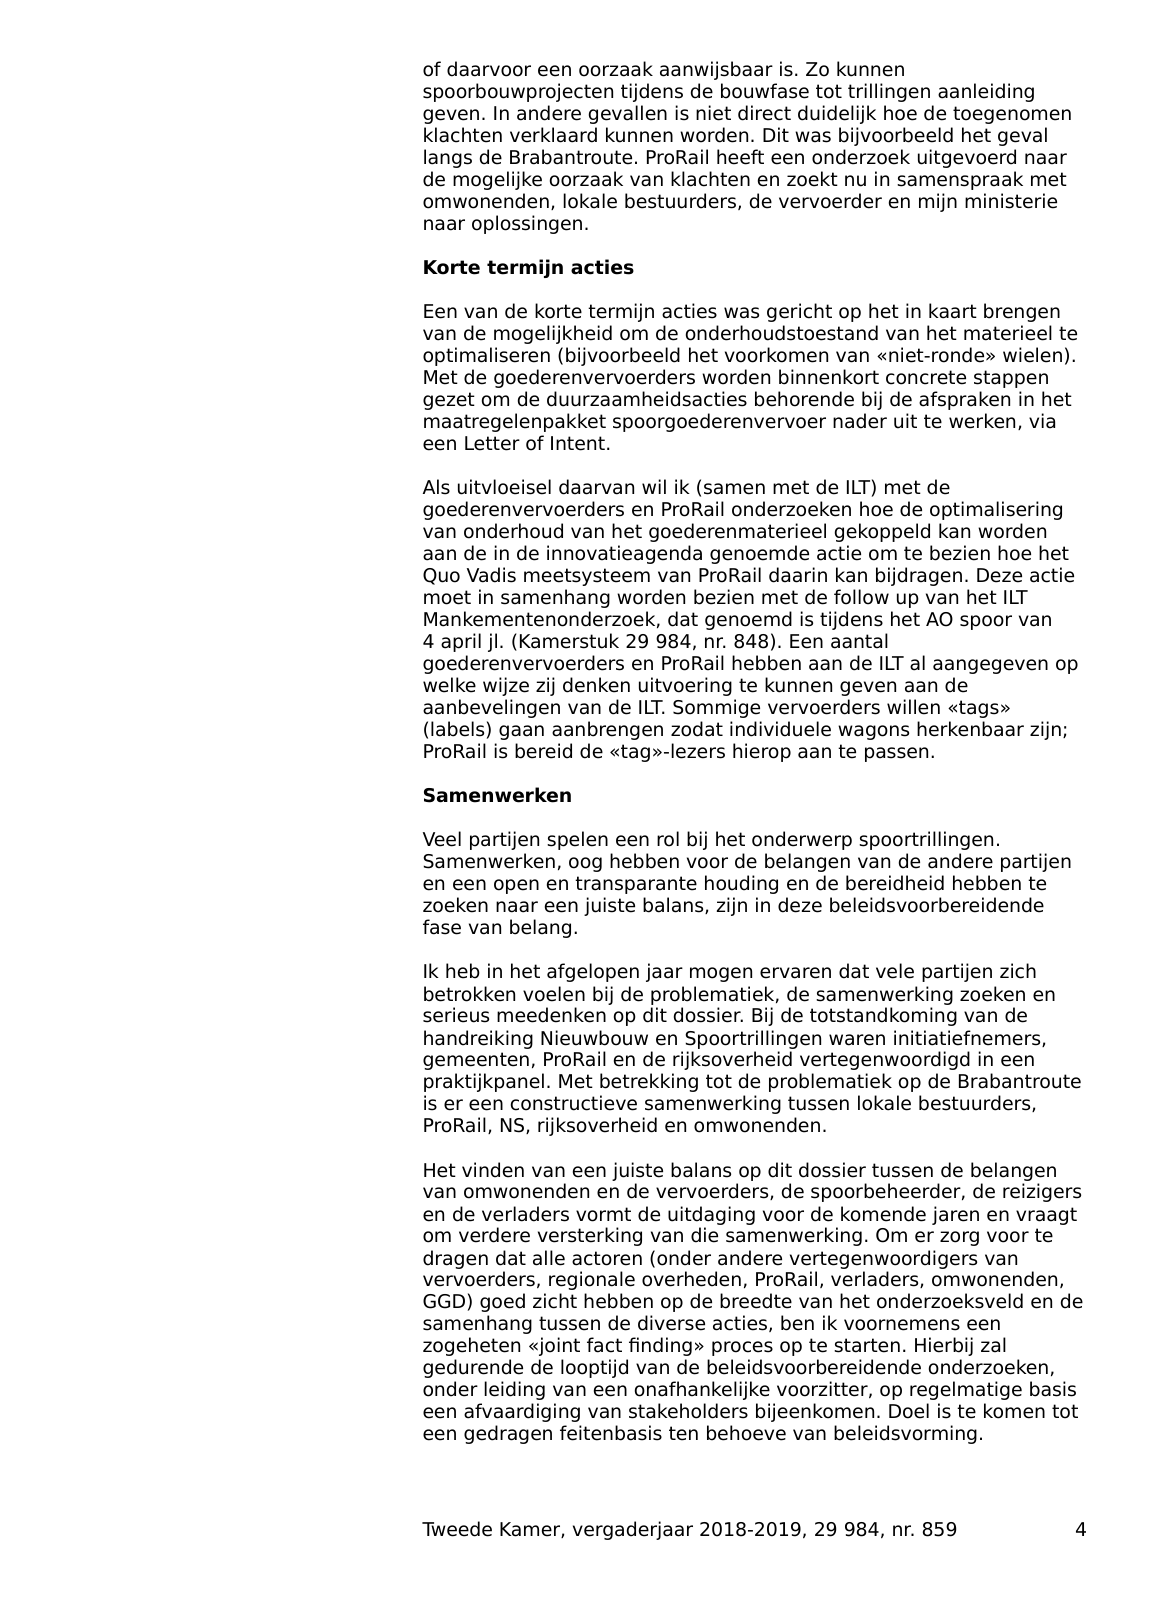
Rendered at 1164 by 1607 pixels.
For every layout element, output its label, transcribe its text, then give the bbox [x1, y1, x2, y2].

text Veel partijen spelen een rol bij het onderwerp spoortrillingen. Samenwerken, oog hebben voor de belangen van de andere partijen en een open en transparante houding en de bereidheid hebben te zoeken naar een juiste balans, zijn in deze beleidsvoorbereidende fase van belang. [422, 829, 1087, 939]
text Als uitvloeisel daarvan wil ik (samen met de ILT) met de goederenvervoerders en ProRail onderzoeken hoe de optimalisering van onderhoud van het goederenmaterieel gekoppeld kan worden aan de in de innovatieagenda genoemde actie om te bezien hoe het Quo Vadis meetsysteem van ProRail daarin kan bijdragen. Deze actie moet in samenhang worden bezien met de follow up van het ILT Mankementenonderzoek, dat genoemd is tijdens het AO spoor van 4 april jl. (Kamerstuk 29 984, nr. 848). Een aantal goederenvervoerders en ProRail hebben aan de ILT al aangegeven op welke wijze zij denken uitvoering te kunnen geven aan de aanbevelingen van de ILT. Sommige vervoerders willen «tags» (labels) gaan aanbrengen zodat individuele wagons herkenbaar zijn; ProRail is bereid de «tag»-lezers hierop aan te passen. [422, 477, 1087, 763]
text Een van de korte termijn acties was gericht op het in kaart brengen van de mogelijkheid om de onderhoudstoestand van het materieel te optimaliseren (bijvoorbeeld het voorkomen van «niet-ronde» wielen). Met de goederenvervoerders worden binnenkort concrete stappen gezet om de duurzaamheidsacties behorende bij de afspraken in het maatregelenpakket spoorgoederenvervoer nader uit te werken, via een Letter of Intent. [422, 301, 1087, 455]
text of daarvoor een oorzaak aanwijsbaar is. Zo kunnen spoorbouwprojecten tijdens de bouwfase tot trillingen aanleiding geven. In andere gevallen is niet direct duidelijk hoe de toegenomen klachten verklaard kunnen worden. Dit was bijvoorbeeld het geval langs de Brabantroute. ProRail heeft een onderzoek uitgevoerd naar de mogelijke oorzaak van klachten en zoekt nu in samenspraak met omwonenden, lokale bestuurders, de vervoerder en mijn ministerie naar oplossingen. [422, 59, 1087, 235]
text Het vinden van een juiste balans op dit dossier tussen de belangen van omwonenden en de vervoerders, de spoorbeheerder, de reizigers en de verladers vormt de uitdaging voor de komende jaren en vraagt om verdere versterking van die samenwerking. Om er zorg voor te dragen dat alle actoren (onder andere vertegenwoordigers van vervoerders, regionale overheden, ProRail, verladers, omwonenden, GGD) goed zicht hebben op de breedte van het onderzoeksveld en de samenhang tussen de diverse acties, ben ik voornemens een zogeheten «joint fact finding» proces op te starten. Hierbij zal gedurende de looptijd van de beleidsvoorbereidende onderzoeken, onder leiding van een onafhankelijke voorzitter, op regelmatige basis een afvaardiging van stakeholders bijeenkomen. Doel is te komen tot een gedragen feitenbasis ten behoeve van beleidsvorming. [422, 1159, 1087, 1445]
subtitle Korte termijn acties [422, 257, 1087, 279]
subtitle Samenwerken [422, 785, 1087, 807]
text Ik heb in het afgelopen jaar mogen ervaren dat vele partijen zich betrokken voelen bij de problematiek, de samenwerking zoeken en serieus meedenken op dit dossier. Bij de totstandkoming van de handreiking Nieuwbouw en Spoortrillingen waren initiatiefnemers, gemeenten, ProRail en de rijksoverheid vertegenwoordigd in een praktijkpanel. Met betrekking tot de problematiek op de Brabantroute is er een constructieve samenwerking tussen lokale bestuurders, ProRail, NS, rijksoverheid en omwonenden. [422, 961, 1087, 1137]
